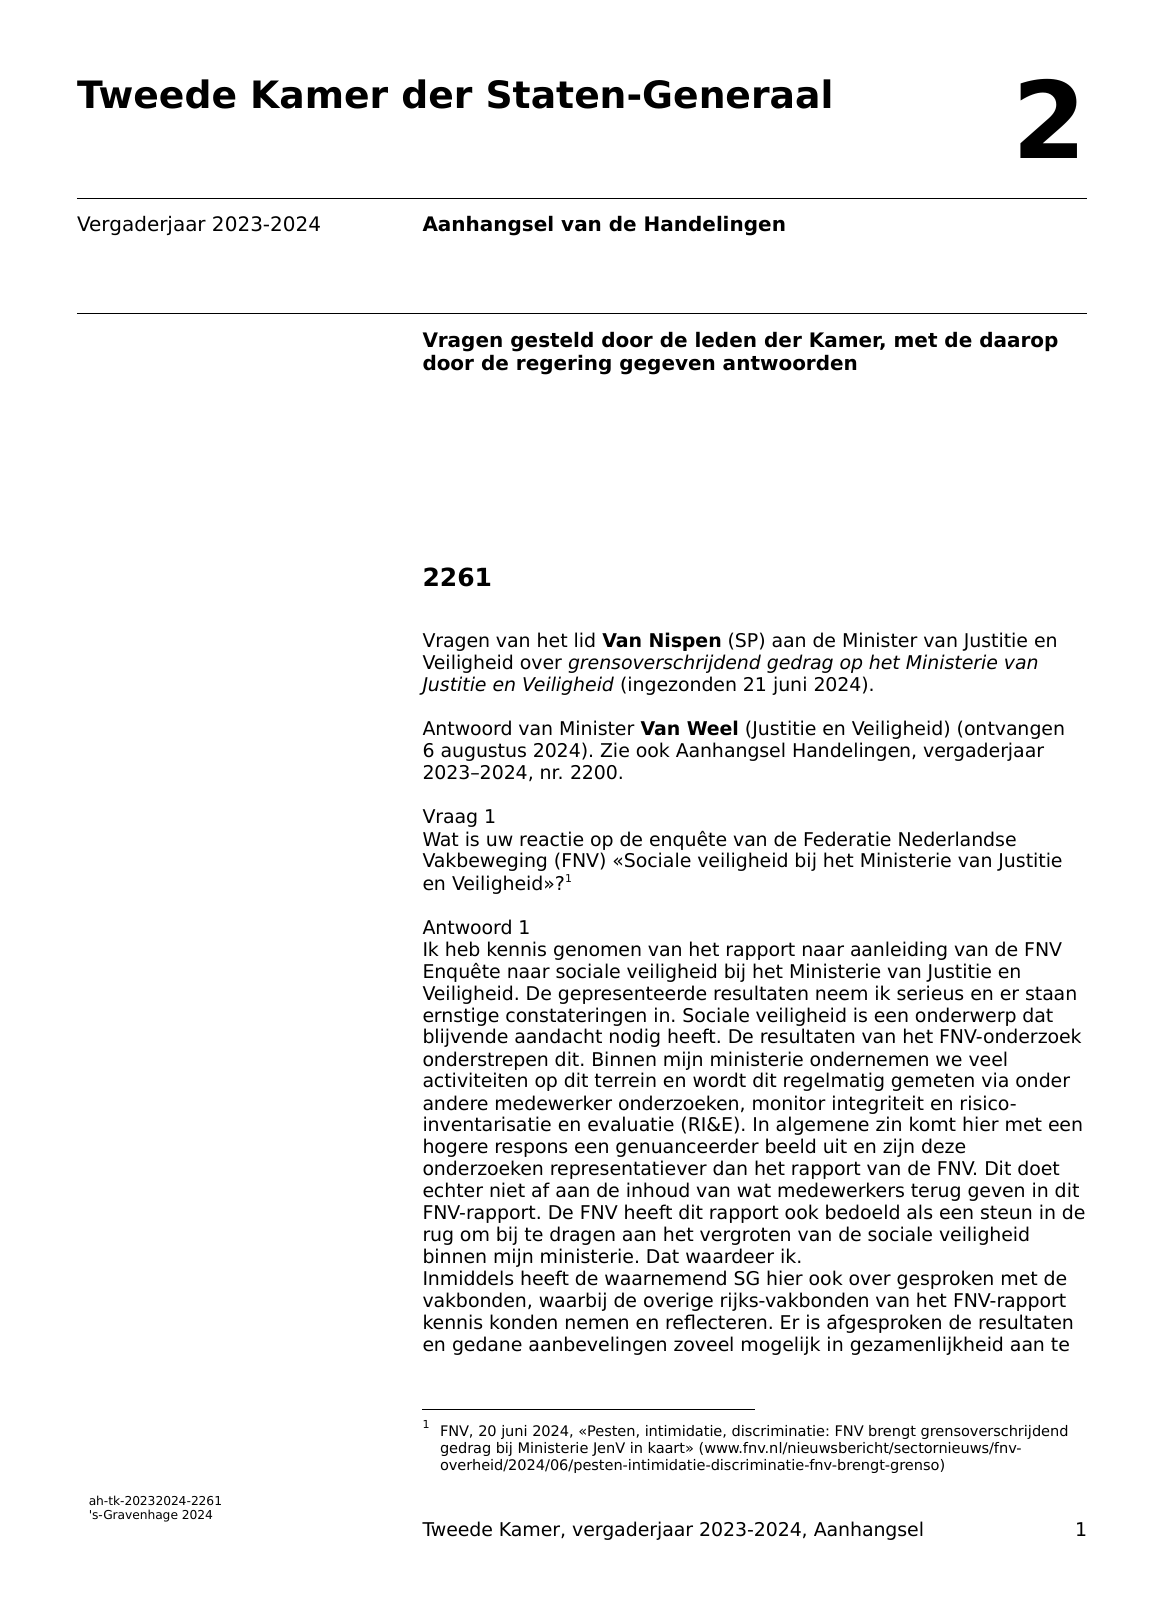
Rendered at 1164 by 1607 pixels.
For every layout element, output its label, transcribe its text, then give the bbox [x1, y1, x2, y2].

table_cell [77, 314, 422, 375]
table_cell Vergaderjaar 2023-2024 [77, 199, 422, 313]
text Wat is uw reactie op de enquête van de Federatie Nederlandse Vakbeweging (FNV) «Sociale veiligheid bij het Ministerie van Justitie en Veiligheid»? [422, 828, 1087, 894]
text Inmiddels heeft de waarnemend SG hier ook over gesproken met de vakbonden, waarbij de overige rijks-vakbonden van het FNV-rapport kennis konden nemen en reflecteren. Er is afgesproken de resultaten en gedane aanbevelingen zoveel mogelijk in gezamenlijkheid aan te [422, 1268, 1087, 1356]
table_header 2 [886, 59, 1087, 198]
text FNV, 20 juni 2024, «Pesten, intimidatie, discriminatie: FNV brengt grensoverschrijdend gedrag bij Ministerie JenV in kaart» (www.fnv.nl/nieuwsbericht/sectornieuws/fnv-overheid/2024/06/pesten-intimidatie-discriminatie-fnv-brengt-grenso) [422, 1418, 1087, 1474]
text 2261 [422, 563, 1087, 592]
text ah-tk-20232024-2261 [88, 1494, 323, 1508]
text 's-Gravenhage 2024 [88, 1508, 323, 1522]
table_cell Vragen gesteld door de leden der Kamer, met de daarop door de regering gegeven antwoorden [422, 314, 1087, 375]
text Vraag 1 [422, 806, 1087, 828]
text Ik heb kennis genomen van het rapport naar aanleiding van de FNV Enquête naar sociale veiligheid bij het Ministerie van Justitie en Veiligheid. De gepresenteerde resultaten neem ik serieus en er staan ernstige constateringen in. Sociale veiligheid is een onderwerp dat blijvende aandacht nodig heeft. De resultaten van het FNV-onderzoek onderstrepen dit. Binnen mijn ministerie ondernemen we veel activiteiten op dit terrein en wordt dit regelmatig gemeten via onder andere medewerker onderzoeken, monitor integriteit en risico-inventarisatie en evaluatie (RI&E). In algemene zin komt hier met een hogere respons een genuanceerder beeld uit en zijn deze onderzoeken representatiever dan het rapport van de FNV. Dit doet echter niet af aan de inhoud van wat medewerkers terug geven in dit FNV-rapport. De FNV heeft dit rapport ook bedoeld als een steun in de rug om bij te dragen aan het vergroten van de sociale veiligheid binnen mijn ministerie. Dat waardeer ik. [422, 938, 1087, 1268]
text Antwoord van Minister Van Weel (Justitie en Veiligheid) (ontvangen 6 augustus 2024). Zie ook Aanhangsel Handelingen, vergaderjaar 2023–2024, nr. 2200. [422, 718, 1087, 784]
table_cell Aanhangsel van de Handelingen [422, 199, 1087, 313]
text Antwoord 1 [422, 917, 1087, 938]
table_header Tweede Kamer der Staten-Generaal [77, 59, 886, 198]
text Vragen van het lid Van Nispen (SP) aan de Minister van Justitie en Veiligheid over grensoverschrijdend gedrag op het Ministerie van Justitie en Veiligheid (ingezonden 21 juni 2024). [422, 630, 1087, 696]
